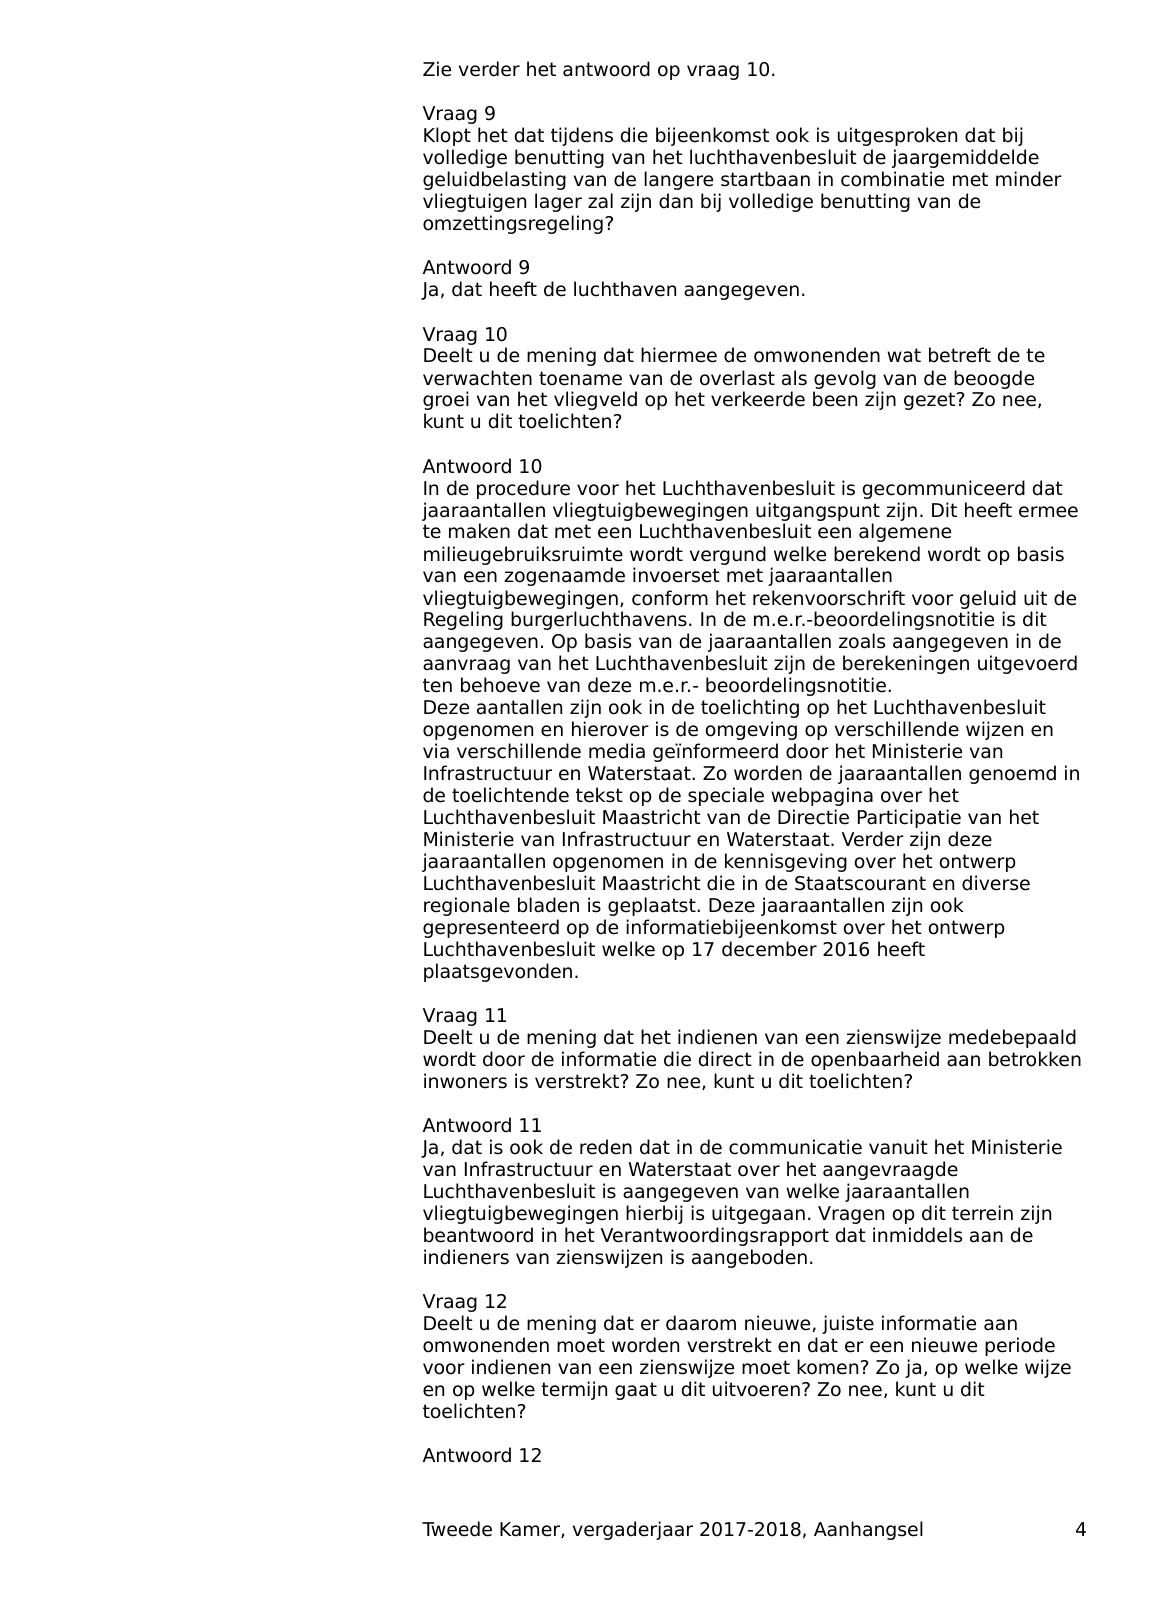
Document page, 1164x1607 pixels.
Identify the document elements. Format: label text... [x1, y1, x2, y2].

text Antwoord 10 [422, 456, 1087, 477]
text Antwoord 9 [422, 257, 1087, 279]
text Vraag 12 [422, 1291, 1087, 1313]
text Antwoord 11 [422, 1115, 1087, 1137]
text Deze aantallen zijn ook in de toelichting op het Luchthavenbesluit opgenomen en hierover is de omgeving op verschillende wijzen en via verschillende media geïnformeerd door het Ministerie van Infrastructuur en Waterstaat. Zo worden de jaaraantallen genoemd in de toelichtende tekst op de speciale webpagina over het Luchthavenbesluit Maastricht van de Directie Participatie van het Ministerie van Infrastructuur en Waterstaat. Verder zijn deze jaaraantallen opgenomen in de kennisgeving over het ontwerp Luchthavenbesluit Maastricht die in de Staatscourant en diverse regionale bladen is geplaatst. Deze jaaraantallen zijn ook gepresenteerd op de informatiebijeenkomst over het ontwerp Luchthavenbesluit welke op 17 december 2016 heeft plaatsgevonden. [422, 697, 1087, 983]
text Vraag 10 [422, 323, 1087, 345]
text Deelt u de mening dat het indienen van een zienswijze medebepaald wordt door de informatie die direct in de openbaarheid aan betrokken inwoners is verstrekt? Zo nee, kunt u dit toelichten? [422, 1027, 1087, 1093]
text Antwoord 12 [422, 1445, 1087, 1467]
text Deelt u de mening dat er daarom nieuwe, juiste informatie aan omwonenden moet worden verstrekt en dat er een nieuwe periode voor indienen van een zienswijze moet komen? Zo ja, op welke wijze en op welke termijn gaat u dit uitvoeren? Zo nee, kunt u dit toelichten? [422, 1313, 1087, 1423]
text In de procedure voor het Luchthavenbesluit is gecommuniceerd dat jaaraantallen vliegtuigbewegingen uitgangspunt zijn. Dit heeft ermee te maken dat met een Luchthavenbesluit een algemene milieugebruiksruimte wordt vergund welke berekend wordt op basis van een zogenaamde invoerset met jaaraantallen vliegtuigbewegingen, conform het rekenvoorschrift voor geluid uit de Regeling burgerluchthavens. In de m.e.r.-beoordelingsnotitie is dit aangegeven. Op basis van de jaaraantallen zoals aangegeven in de aanvraag van het Luchthavenbesluit zijn de berekeningen uitgevoerd ten behoeve van deze m.e.r.- beoordelingsnotitie. [422, 477, 1087, 697]
text Ja, dat heeft de luchthaven aangegeven. [422, 279, 1087, 301]
text Deelt u de mening dat hiermee de omwonenden wat betreft de te verwachten toename van de overlast als gevolg van de beoogde groei van het vliegveld op het verkeerde been zijn gezet? Zo nee, kunt u dit toelichten? [422, 345, 1087, 433]
text Zie verder het antwoord op vraag 10. [422, 59, 1087, 81]
text Klopt het dat tijdens die bijeenkomst ook is uitgesproken dat bij volledige benutting van het luchthavenbesluit de jaargemiddelde geluidbelasting van de langere startbaan in combinatie met minder vliegtuigen lager zal zijn dan bij volledige benutting van de omzettingsregeling? [422, 125, 1087, 235]
text Ja, dat is ook de reden dat in de communicatie vanuit het Ministerie van Infrastructuur en Waterstaat over het aangevraagde Luchthavenbesluit is aangegeven van welke jaaraantallen vliegtuigbewegingen hierbij is uitgegaan. Vragen op dit terrein zijn beantwoord in het Verantwoordingsrapport dat inmiddels aan de indieners van zienswijzen is aangeboden. [422, 1137, 1087, 1269]
text Vraag 11 [422, 1005, 1087, 1027]
text Vraag 9 [422, 103, 1087, 125]
